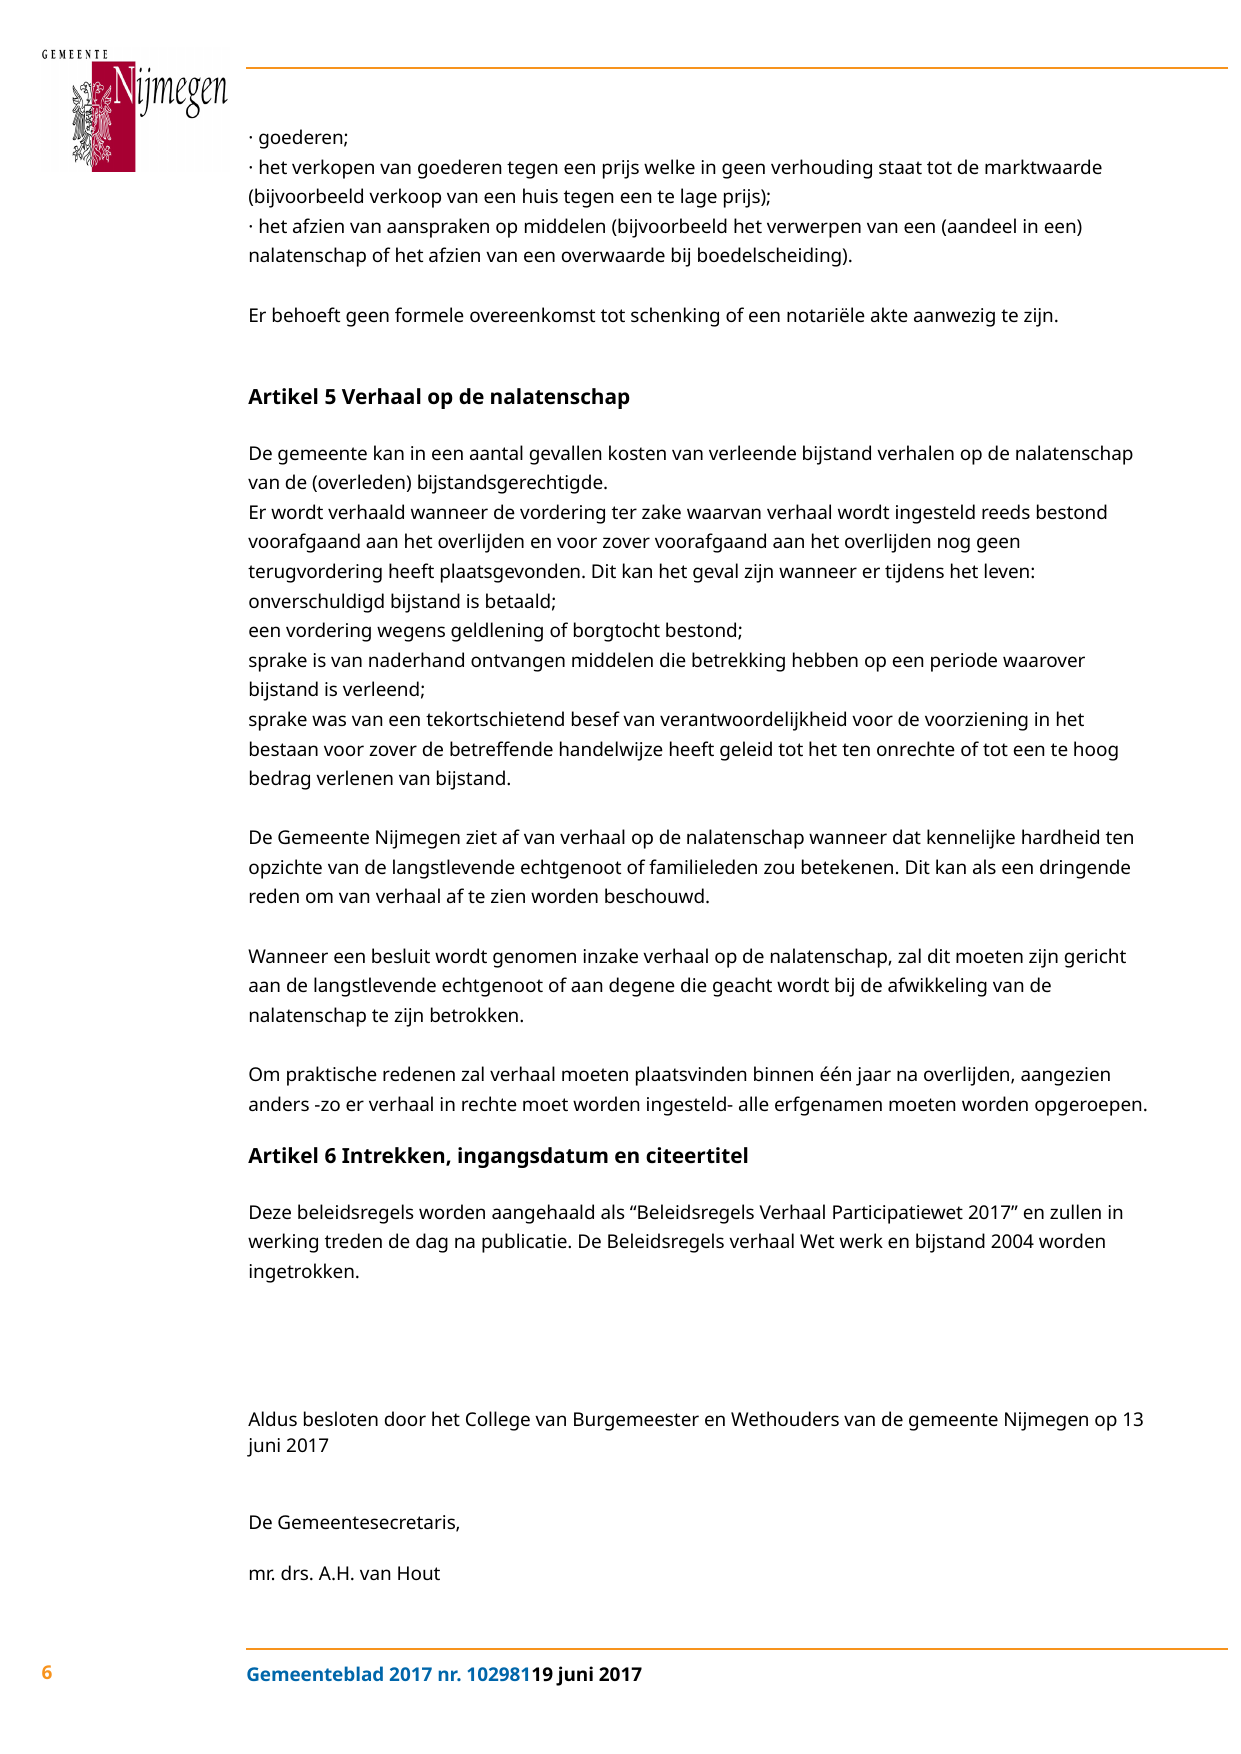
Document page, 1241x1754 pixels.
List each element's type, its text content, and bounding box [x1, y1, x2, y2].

text · goederen; [248, 124, 1152, 150]
text Aldus besloten door het College van Burgemeester en Wethouders van de gemeente Nijmegen op 13 juni 2017 [248, 1406, 1152, 1458]
text De Gemeentesecretaris, [248, 1509, 1152, 1535]
text mr. drs. A.H. van Hout [248, 1561, 1152, 1586]
text sprake is van naderhand ontvangen middelen die betrekking hebben op een periode waarover bijstand is verleend; [248, 647, 1152, 702]
text sprake was van een tekortschietend besef van verantwoordelijkheid voor de voorziening in het bestaan voor zover de betreffende handelwijze heeft geleid tot het ten onrechte of tot een te hoog bedrag verlenen van bijstand. [248, 706, 1152, 791]
text onverschuldigd bijstand is betaald; [248, 588, 1152, 613]
text Artikel 6 Intrekken, ingangsdatum en citeertitel [248, 1141, 1152, 1169]
text Wanneer een besluit wordt genomen inzake verhaal op de nalatenschap, zal dit moeten zijn gericht aan de langstlevende echtgenoot of aan degene die geacht wordt bij de afwikkeling van de nalatenschap te zijn betrokken. [248, 943, 1152, 1028]
text Om praktische redenen zal verhaal moeten plaatsvinden binnen één jaar na overlijden, aangezien anders -zo er verhaal in rechte moet worden ingesteld- alle erfgenamen moeten worden opgeroepen. [248, 1061, 1152, 1116]
text De Gemeente Nijmegen ziet af van verhaal op de nalatenschap wanneer dat kennelijke hardheid ten opzichte van de langstlevende echtgenoot of familieleden zou betekenen. Dit kan als een dringende reden om van verhaal af te zien worden beschouwd. [248, 824, 1152, 909]
text De gemeente kan in een aantal gevallen kosten van verleende bijstand verhalen op de nalatenschap van de (overleden) bijstandsgerechtigde. [248, 440, 1152, 495]
text · het verkopen van goederen tegen een prijs welke in geen verhouding staat tot de marktwaarde (bijvoorbeeld verkoop van een huis tegen een te lage prijs); [248, 154, 1152, 209]
text Artikel 5 Verhaal op de nalatenschap [248, 382, 1152, 410]
text Er wordt verhaald wanneer de vordering ter zake waarvan verhaal wordt ingesteld reeds bestond voorafgaand aan het overlijden en voor zover voorafgaand aan het overlijden nog geen terugvordering heeft plaatsgevonden. Dit kan het geval zijn wanneer er tijdens het leven: [248, 499, 1152, 584]
text Deze beleidsregels worden aangehaald als “Beleidsregels Verhaal Participatiewet 2017” en zullen in werking treden de dag na publicatie. De Beleidsregels verhaal Wet werk en bijstand 2004 worden ingetrokken. [248, 1199, 1152, 1284]
picture [41, 47, 231, 172]
text · het afzien van aanspraken op middelen (bijvoorbeeld het verwerpen van een (aandeel in een) nalatenschap of het afzien van een overwaarde bij boedelscheiding). [248, 213, 1152, 268]
text een vordering wegens geldlening of borgtocht bestond; [248, 617, 1152, 643]
text Er behoeft geen formele overeenkomst tot schenking of een notariële akte aanwezig te zijn. [248, 302, 1152, 328]
